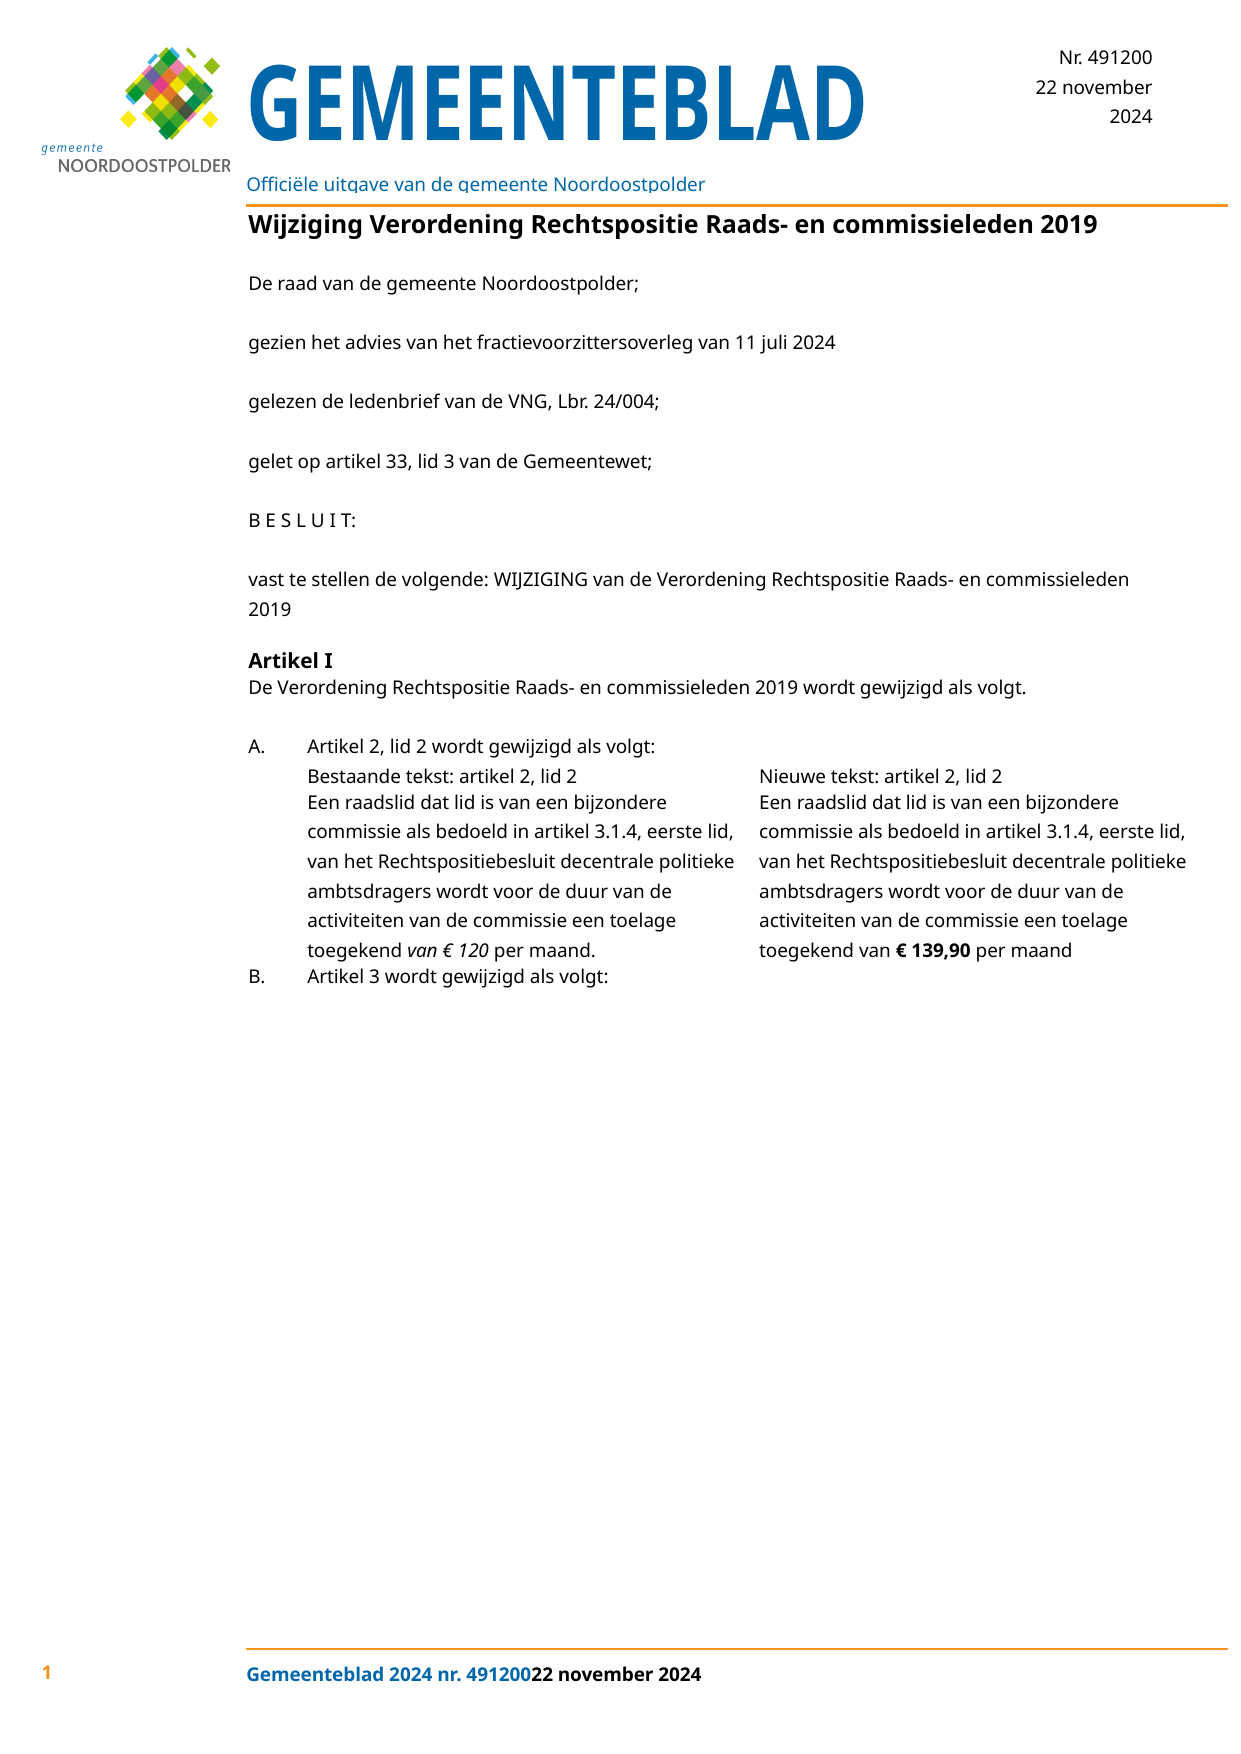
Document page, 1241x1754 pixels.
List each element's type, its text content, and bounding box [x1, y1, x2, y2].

text Wijziging Verordening Rechtspositie Raads- en commissieleden 2019 [248, 207, 1152, 241]
table_header Bestaande tekst: artikel 2, lid 2 [307, 764, 759, 789]
text gelet op artikel 33, lid 3 van de Gemeentewet; [248, 448, 1152, 473]
text B E S L U I T: [248, 507, 1152, 533]
list Artikel 3 wordt gewijzigd als volgt: [248, 963, 1152, 989]
table_cell Een raadslid dat lid is van een bijzondere commissie als bedoeld in artikel 3.1.4, eerste lid, van het Rechtspositiebesluit decentrale politieke ambtsdragers wordt voor de duur van de activiteiten van de commissie een toelage toegekend van € 120 per maand. [307, 789, 759, 963]
picture [41, 47, 231, 172]
text De Verordening Rechtspositie Raads- en commissieleden 2019 wordt gewijzigd als volgt. [248, 674, 1152, 700]
text De raad van de gemeente Noordoostpolder; [248, 270, 1152, 296]
table_cell Een raadslid dat lid is van een bijzondere commissie als bedoeld in artikel 3.1.4, eerste lid, van het Rechtspositiebesluit decentrale politieke ambtsdragers wordt voor de duur van de activiteiten van de commissie een toelage toegekend van € 139,90 per maand [759, 789, 1211, 963]
text Artikel I [248, 646, 1152, 674]
text gezien het advies van het fractievoorzittersoverleg van 11 juli 2024 [248, 329, 1152, 355]
text gelezen de ledenbrief van de VNG, Lbr. 24/004; [248, 389, 1152, 414]
text vast te stellen de volgende: WIJZIGING van de Verordening Rechtspositie Raads- en commissieleden 2019 [248, 566, 1152, 621]
list Artikel 2, lid 2 wordt gewijzigd als volgt: [248, 734, 1152, 759]
table_header Nieuwe tekst: artikel 2, lid 2 [759, 764, 1211, 789]
